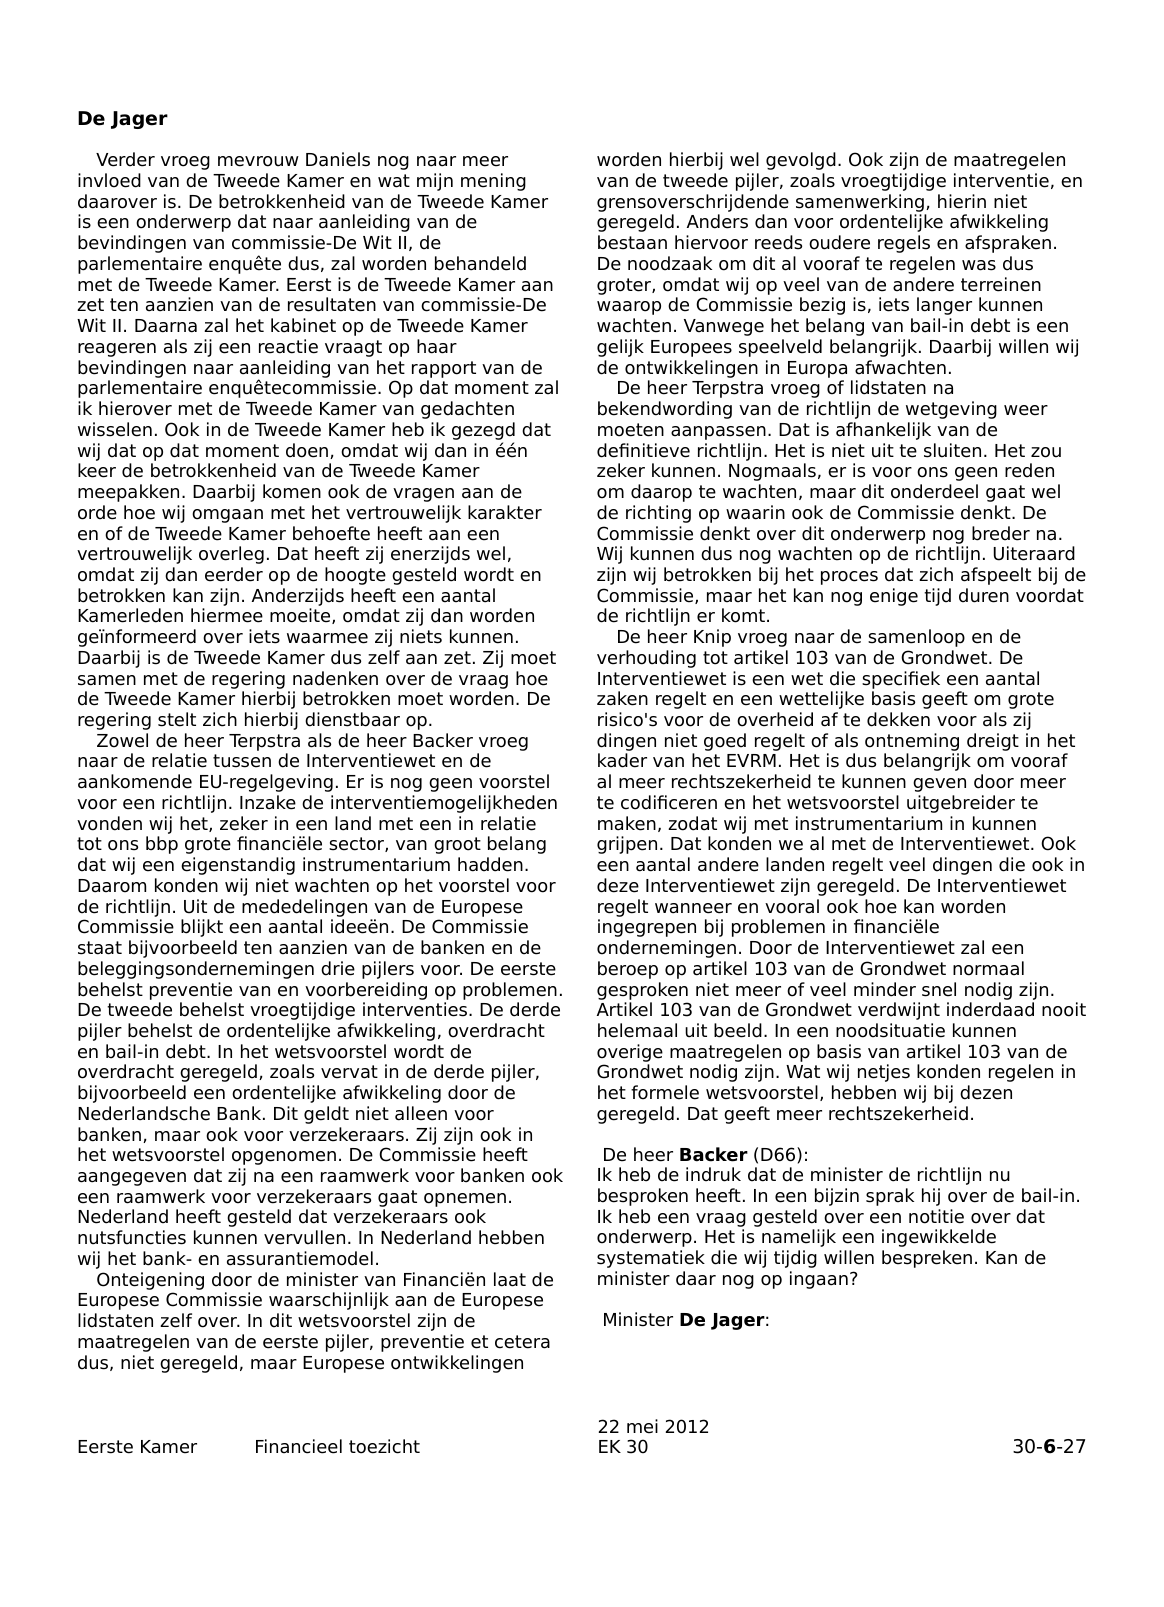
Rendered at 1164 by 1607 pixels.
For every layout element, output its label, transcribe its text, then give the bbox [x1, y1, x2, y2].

text worden hierbij wel gevolgd. Ook zijn de maatregelen van de tweede pijler, zoals vroegtijdige interventie, en grensoverschrijdende samenwerking, hierin niet geregeld. Anders dan voor ordentelijke afwikkeling bestaan hiervoor reeds oudere regels en afspraken. De noodzaak om dit al vooraf te regelen was dus groter, omdat wij op veel van de andere terreinen waarop de Commissie bezig is, iets langer kunnen wachten. Vanwege het belang van bail-in debt is een gelijk Europees speelveld belangrijk. Daarbij willen wij de ontwikkelingen in Europa afwachten. [596, 150, 1087, 378]
text Zowel de heer Terpstra als de heer Backer vroeg naar de relatie tussen de Interventiewet en de aankomende EU-regelgeving. Er is nog geen voorstel voor een richtlijn. Inzake de interventiemogelijkheden vonden wij het, zeker in een land met een in relatie tot ons bbp grote financiële sector, van groot belang dat wij een eigenstandig instrumentarium hadden. Daarom konden wij niet wachten op het voorstel voor de richtlijn. Uit de mededelingen van de Europese Commissie blijkt een aantal ideeën. De Commissie staat bijvoorbeeld ten aanzien van de banken en de beleggingsondernemingen drie pijlers voor. De eerste behelst preventie van en voorbereiding op problemen. De tweede behelst vroegtijdige interventies. De derde pijler behelst de ordentelijke afwikkeling, overdracht en bail-in debt. In het wetsvoorstel wordt de overdracht geregeld, zoals vervat in de derde pijler, bijvoorbeeld een ordentelijke afwikkeling door de Nederlandsche Bank. Dit geldt niet alleen voor banken, maar ook voor verzekeraars. Zij zijn ook in het wetsvoorstel opgenomen. De Commissie heeft aangegeven dat zij na een raamwerk voor banken ook een raamwerk voor verzekeraars gaat opnemen. Nederland heeft gesteld dat verzekeraars ook nutsfuncties kunnen vervullen. In Nederland hebben wij het bank- en assurantiemodel. [77, 731, 567, 1269]
text De heer Knip vroeg naar de samenloop en de verhouding tot artikel 103 van de Grondwet. De Interventiewet is een wet die specifiek een aantal zaken regelt en een wettelijke basis geeft om grote risico's voor de overheid af te dekken voor als zij dingen niet goed regelt of als ontneming dreigt in het kader van het EVRM. Het is dus belangrijk om vooraf al meer rechtszekerheid te kunnen geven door meer te codificeren en het wetsvoorstel uitgebreider te maken, zodat wij met instrumentarium in kunnen grijpen. Dat konden we al met de Interventiewet. Ook een aantal andere landen regelt veel dingen die ook in deze Interventiewet zijn geregeld. De Interventiewet regelt wanneer en vooral ook hoe kan worden ingegrepen bij problemen in financiële ondernemingen. Door de Interventiewet zal een beroep op artikel 103 van de Grondwet normaal gesproken niet meer of veel minder snel nodig zijn. Artikel 103 van de Grondwet verdwijnt inderdaad nooit helemaal uit beeld. In een noodsituatie kunnen overige maatregelen op basis van artikel 103 van de Grondwet nodig zijn. Wat wij netjes konden regelen in het formele wetsvoorstel, hebben wij bij dezen geregeld. Dat geeft meer rechtszekerheid. [596, 627, 1087, 1124]
text De heer Terpstra vroeg of lidstaten na bekendwording van de richtlijn de wetgeving weer moeten aanpassen. Dat is afhankelijk van de definitieve richtlijn. Het is niet uit te sluiten. Het zou zeker kunnen. Nogmaals, er is voor ons geen reden om daarop te wachten, maar dit onderdeel gaat wel de richting op waarin ook de Commissie denkt. De Commissie denkt over dit onderwerp nog breder na. Wij kunnen dus nog wachten op de richtlijn. Uiteraard zijn wij betrokken bij het proces dat zich afspeelt bij de Commissie, maar het kan nog enige tijd duren voordat de richtlijn er komt. [596, 378, 1087, 627]
text Verder vroeg mevrouw Daniels nog naar meer invloed van de Tweede Kamer en wat mijn mening daarover is. De betrokkenheid van de Tweede Kamer is een onderwerp dat naar aanleiding van de bevindingen van commissie-De Wit II, de parlementaire enquête dus, zal worden behandeld met de Tweede Kamer. Eerst is de Tweede Kamer aan zet ten aanzien van de resultaten van commissie-De Wit II. Daarna zal het kabinet op de Tweede Kamer reageren als zij een reactie vraagt op haar bevindingen naar aanleiding van het rapport van de parlementaire enquêtecommissie. Op dat moment zal ik hierover met de Tweede Kamer van gedachten wisselen. Ook in de Tweede Kamer heb ik gezegd dat wij dat op dat moment doen, omdat wij dan in één keer de betrokkenheid van de Tweede Kamer meepakken. Daarbij komen ook de vragen aan de orde hoe wij omgaan met het vertrouwelijk karakter en of de Tweede Kamer behoefte heeft aan een vertrouwelijk overleg. Dat heeft zij enerzijds wel, omdat zij dan eerder op de hoogte gesteld wordt en betrokken kan zijn. Anderzijds heeft een aantal Kamerleden hiermee moeite, omdat zij dan worden geïnformeerd over iets waarmee zij niets kunnen. Daarbij is de Tweede Kamer dus zelf aan zet. Zij moet samen met de regering nadenken over de vraag hoe de Tweede Kamer hierbij betrokken moet worden. De regering stelt zich hierbij dienstbaar op. [77, 150, 567, 731]
text Minister De Jager: [596, 1309, 1087, 1330]
text Ik heb de indruk dat de minister de richtlijn nu besproken heeft. In een bijzin sprak hij over de bail-in. Ik heb een vraag gesteld over een notitie over dat onderwerp. Het is namelijk een ingewikkelde systematiek die wij tijdig willen bespreken. Kan de minister daar nog op ingaan? [596, 1165, 1087, 1289]
text Onteigening door de minister van Financiën laat de Europese Commissie waarschijnlijk aan de Europese lidstaten zelf over. In dit wetsvoorstel zijn de maatregelen van de eerste pijler, preventie et cetera dus, niet geregeld, maar Europese ontwikkelingen [77, 1269, 567, 1373]
text De heer Backer (D66): [596, 1144, 1087, 1165]
